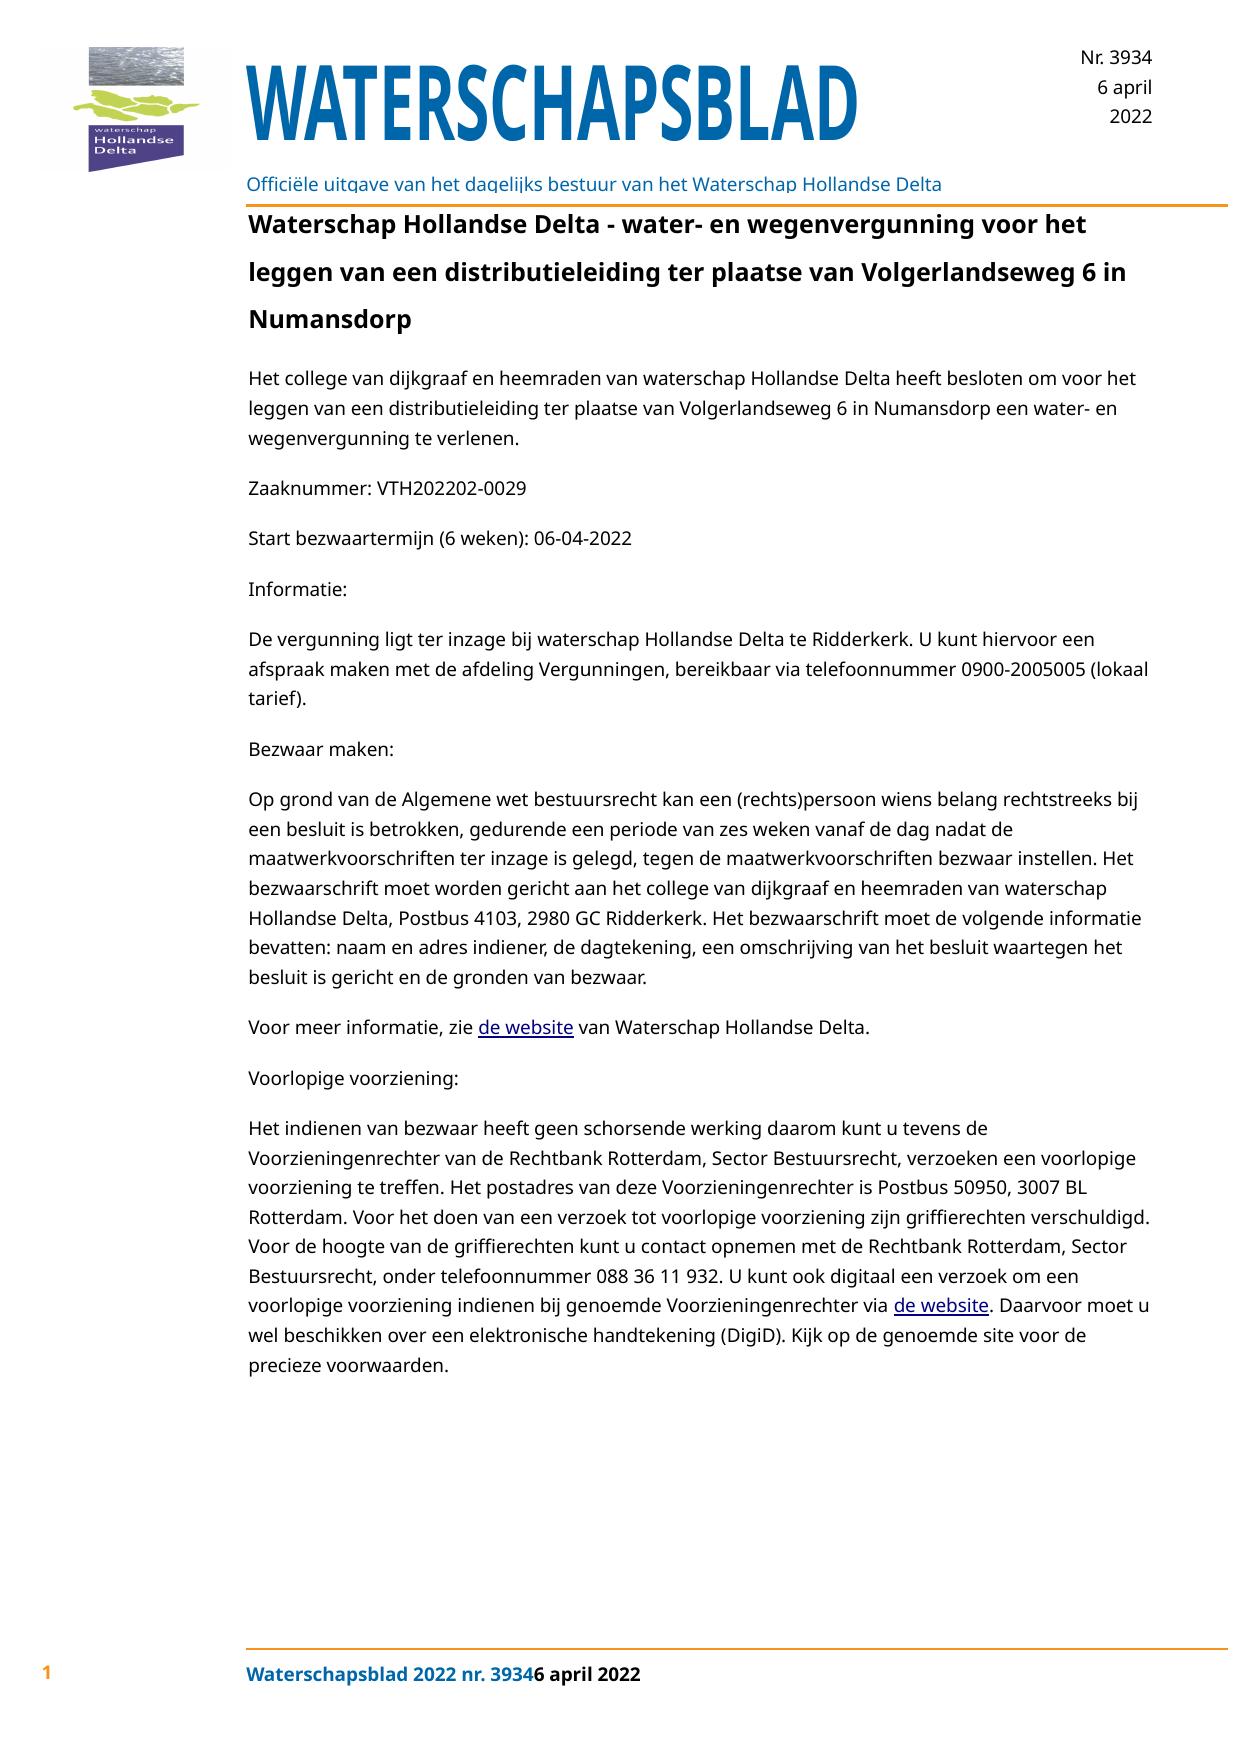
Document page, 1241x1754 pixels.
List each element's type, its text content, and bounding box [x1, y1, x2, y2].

text Voorlopige voorziening: [248, 1065, 1152, 1090]
text Start bezwaartermijn (6 weken): 06-04-2022 [248, 526, 1152, 551]
text Waterschap Hollandse Delta - water- en wegenvergunning voor het leggen van een distributieleiding ter plaatse van Volgerlandseweg 6 in Numansdorp [248, 207, 1152, 336]
text Het indienen van bezwaar heeft geen schorsende werking daarom kunt u tevens de Voorzieningenrechter van de Rechtbank Rotterdam, Sector Bestuursrecht, verzoeken een voorlopige voorziening te treffen. Het postadres van deze Voorzieningenrechter is Postbus 50950, 3007 BL Rotterdam. Voor het doen van een verzoek tot voorlopige voorziening zijn griffierechten verschuldigd. Voor de hoogte van de griffierechten kunt u contact opnemen met de Rechtbank Rotterdam, Sector Bestuursrecht, onder telefoonnummer 088 36 11 932. U kunt ook digitaal een verzoek om een voorlopige voorziening indienen bij genoemde Voorzieningenrechter via de website. Daarvoor moet u wel beschikken over een elektronische handtekening (DigiD). Kijk op de genoemde site voor de precieze voorwaarden. [248, 1115, 1152, 1377]
text Voor meer informatie, zie de website van Waterschap Hollandse Delta. [248, 1014, 1152, 1040]
picture [41, 47, 231, 172]
text De vergunning ligt ter inzage bij waterschap Hollandse Delta te Ridderkerk. U kunt hiervoor een afspraak maken met de afdeling Vergunningen, bereikbaar via telefoonnummer 0900-2005005 (lokaal tarief). [248, 626, 1152, 711]
text Het college van dijkgraaf en heemraden van waterschap Hollandse Delta heeft besloten om voor het leggen van een distributieleiding ter plaatse van Volgerlandseweg 6 in Numansdorp een water- en wegenvergunning te verlenen. [248, 366, 1152, 450]
text Op grond van de Algemene wet bestuursrecht kan een (rechts)persoon wiens belang rechtstreeks bij een besluit is betrokken, gedurende een periode van zes weken vanaf de dag nadat de maatwerkvoorschriften ter inzage is gelegd, tegen de maatwerkvoorschriften bezwaar instellen. Het bezwaarschrift moet worden gericht aan het college van dijkgraaf en heemraden van waterschap Hollandse Delta, Postbus 4103, 2980 GC Ridderkerk. Het bezwaarschrift moet de volgende informatie bevatten: naam en adres indiener, de dagtekening, een omschrijving van het besluit waartegen het besluit is gericht en de gronden van bezwaar. [248, 786, 1152, 989]
text Zaaknummer: VTH202202-0029 [248, 475, 1152, 501]
text Bezwaar maken: [248, 736, 1152, 762]
text Informatie: [248, 576, 1152, 602]
